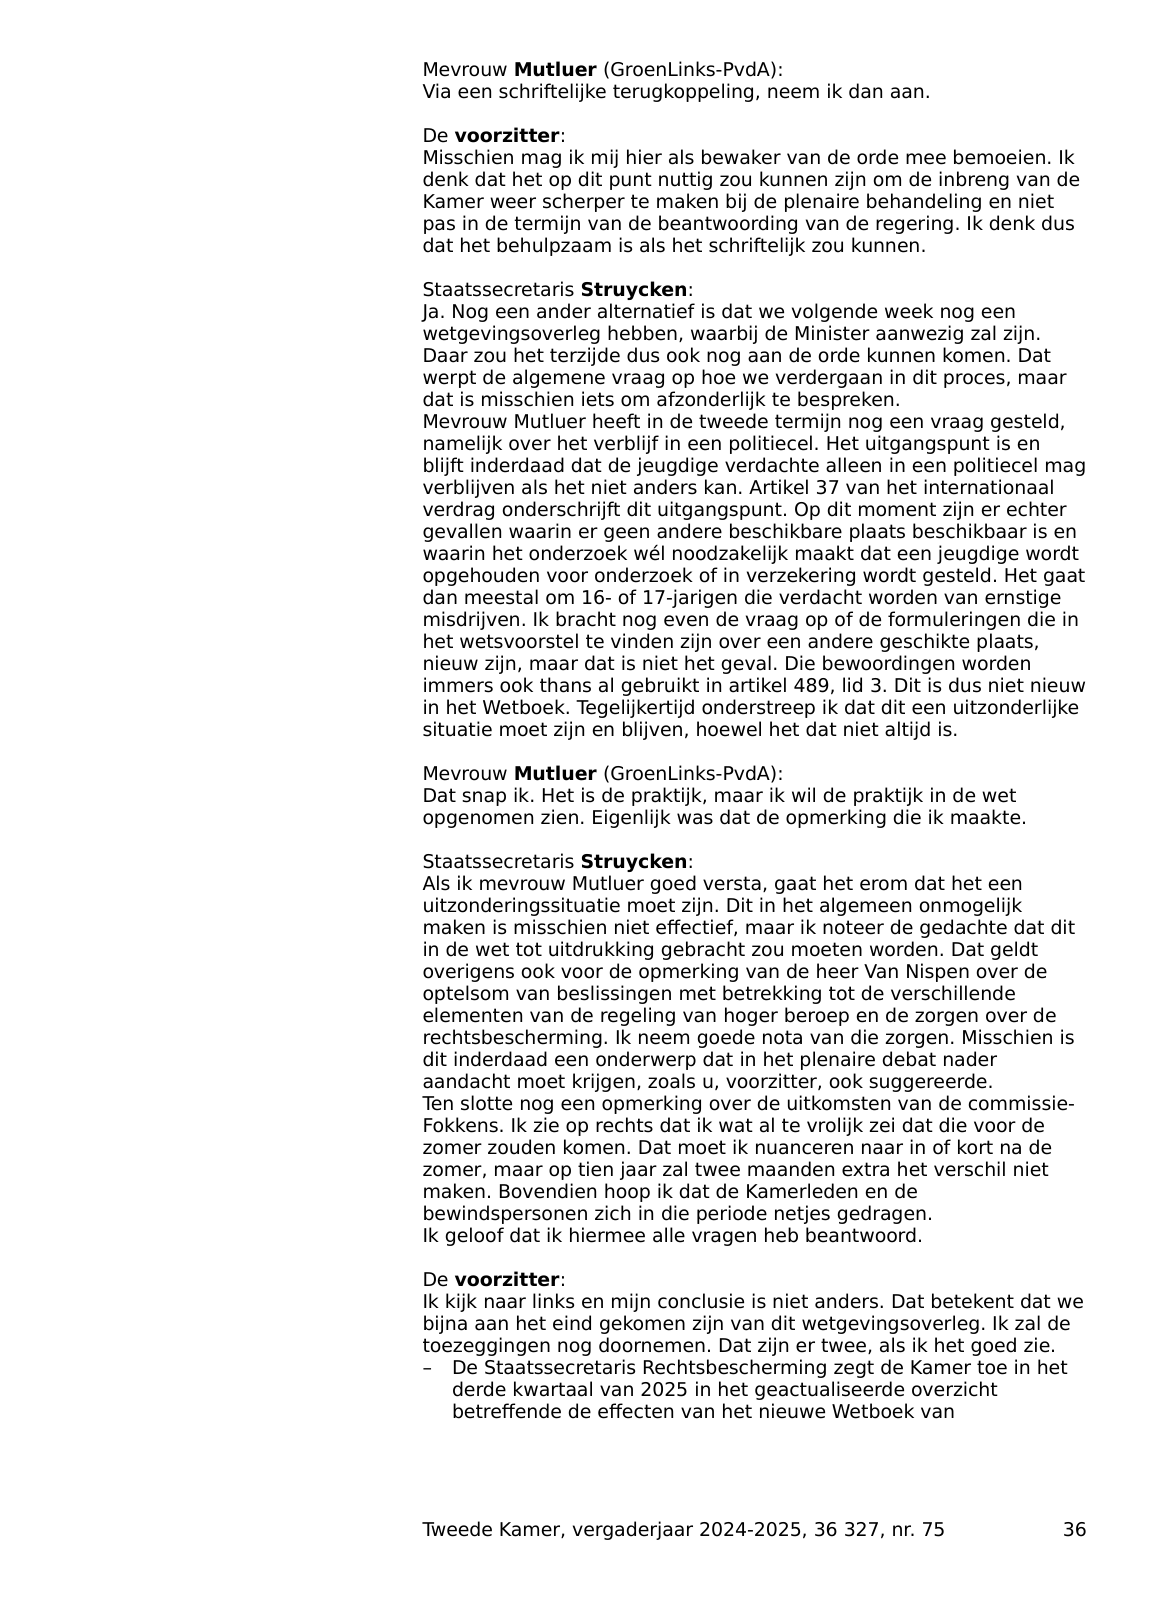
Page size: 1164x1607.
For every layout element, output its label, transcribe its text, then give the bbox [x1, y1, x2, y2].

text Ten slotte nog een opmerking over de uitkomsten van de commissie-Fokkens. Ik zie op rechts dat ik wat al te vrolijk zei dat die voor de zomer zouden komen. Dat moet ik nuanceren naar in of kort na de zomer, maar op tien jaar zal twee maanden extra het verschil niet maken. Bovendien hoop ik dat de Kamerleden en de bewindspersonen zich in die periode netjes gedragen. [422, 1093, 1087, 1225]
text Ik geloof dat ik hiermee alle vragen heb beantwoord. [422, 1225, 1087, 1247]
text Via een schriftelijke terugkoppeling, neem ik dan aan. [422, 81, 1087, 103]
text De voorzitter: [422, 125, 1087, 147]
text Mevrouw Mutluer (GroenLinks-PvdA): [422, 763, 1087, 785]
text Misschien mag ik mij hier als bewaker van de orde mee bemoeien. Ik denk dat het op dit punt nuttig zou kunnen zijn om de inbreng van de Kamer weer scherper te maken bij de plenaire behandeling en niet pas in de termijn van de beantwoording van de regering. Ik denk dus dat het behulpzaam is als het schriftelijk zou kunnen. [422, 147, 1087, 257]
text Ik kijk naar links en mijn conclusie is niet anders. Dat betekent dat we bijna aan het eind gekomen zijn van dit wetgevingsoverleg. Ik zal de toezeggingen nog doornemen. Dat zijn er twee, als ik het goed zie. [422, 1291, 1087, 1357]
text Staatssecretaris Struycken: [422, 851, 1087, 873]
text De voorzitter: [422, 1269, 1087, 1291]
text Mevrouw Mutluer (GroenLinks-PvdA): [422, 59, 1087, 81]
text Staatssecretaris Struycken: [422, 279, 1087, 301]
text – De Staatssecretaris Rechtsbescherming zegt de Kamer toe in het derde kwartaal van 2025 in het geactualiseerde overzicht betreffende de effecten van het nieuwe Wetboek van [422, 1357, 1087, 1423]
text Als ik mevrouw Mutluer goed versta, gaat het erom dat het een uitzonderingssituatie moet zijn. Dit in het algemeen onmogelijk maken is misschien niet effectief, maar ik noteer de gedachte dat dit in de wet tot uitdrukking gebracht zou moeten worden. Dat geldt overigens ook voor de opmerking van de heer Van Nispen over de optelsom van beslissingen met betrekking tot de verschillende elementen van de regeling van hoger beroep en de zorgen over de rechtsbescherming. Ik neem goede nota van die zorgen. Misschien is dit inderdaad een onderwerp dat in het plenaire debat nader aandacht moet krijgen, zoals u, voorzitter, ook suggereerde. [422, 873, 1087, 1093]
text Mevrouw Mutluer heeft in de tweede termijn nog een vraag gesteld, namelijk over het verblijf in een politiecel. Het uitgangspunt is en blijft inderdaad dat de jeugdige verdachte alleen in een politiecel mag verblijven als het niet anders kan. Artikel 37 van het internationaal verdrag onderschrijft dit uitgangspunt. Op dit moment zijn er echter gevallen waarin er geen andere beschikbare plaats beschikbaar is en waarin het onderzoek wél noodzakelijk maakt dat een jeugdige wordt opgehouden voor onderzoek of in verzekering wordt gesteld. Het gaat dan meestal om 16- of 17-jarigen die verdacht worden van ernstige misdrijven. Ik bracht nog even de vraag op of de formuleringen die in het wetsvoorstel te vinden zijn over een andere geschikte plaats, nieuw zijn, maar dat is niet het geval. Die bewoordingen worden immers ook thans al gebruikt in artikel 489, lid 3. Dit is dus niet nieuw in het Wetboek. Tegelijkertijd onderstreep ik dat dit een uitzonderlijke situatie moet zijn en blijven, hoewel het dat niet altijd is. [422, 411, 1087, 741]
text Ja. Nog een ander alternatief is dat we volgende week nog een wetgevingsoverleg hebben, waarbij de Minister aanwezig zal zijn. Daar zou het terzijde dus ook nog aan de orde kunnen komen. Dat werpt de algemene vraag op hoe we verdergaan in dit proces, maar dat is misschien iets om afzonderlijk te bespreken. [422, 301, 1087, 411]
text Dat snap ik. Het is de praktijk, maar ik wil de praktijk in de wet opgenomen zien. Eigenlijk was dat de opmerking die ik maakte. [422, 785, 1087, 829]
